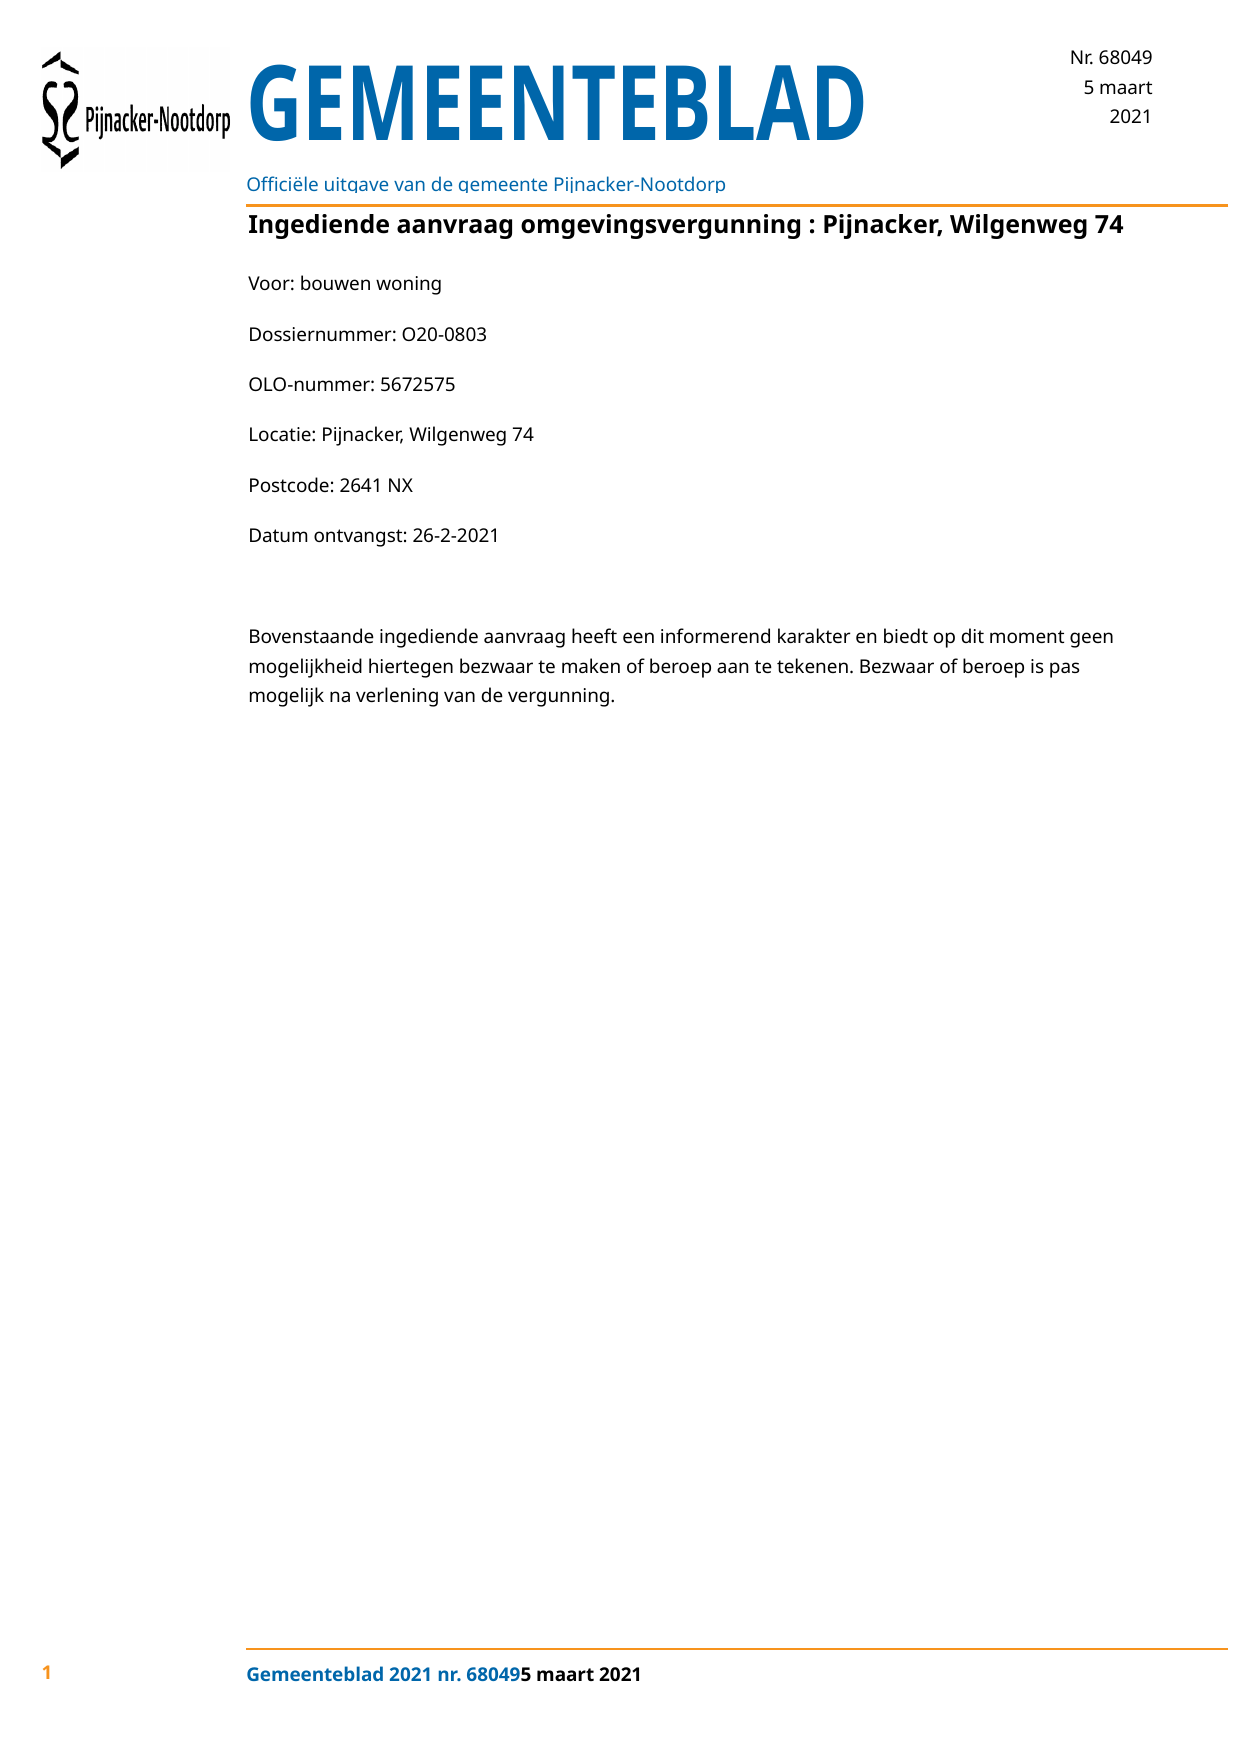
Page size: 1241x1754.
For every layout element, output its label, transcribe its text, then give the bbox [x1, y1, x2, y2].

text OLO-nummer: 5672575 [248, 371, 1152, 397]
text Bovenstaande ingediende aanvraag heeft een informerend karakter en biedt op dit moment geen mogelijkheid hiertegen bezwaar te maken of beroep aan te tekenen. Bezwaar of beroep is pas mogelijk na verlening van de vergunning. [248, 623, 1152, 708]
picture [41, 47, 231, 172]
text Voor: bouwen woning [248, 270, 1152, 296]
text Locatie: Pijnacker, Wilgenweg 74 [248, 422, 1152, 447]
text Postcode: 2641 NX [248, 472, 1152, 498]
text Ingediende aanvraag omgevingsvergunning : Pijnacker, Wilgenweg 74 [248, 207, 1152, 241]
text Datum ontvangst: 26-2-2021 [248, 522, 1152, 548]
text Dossiernummer: O20-0803 [248, 321, 1152, 346]
